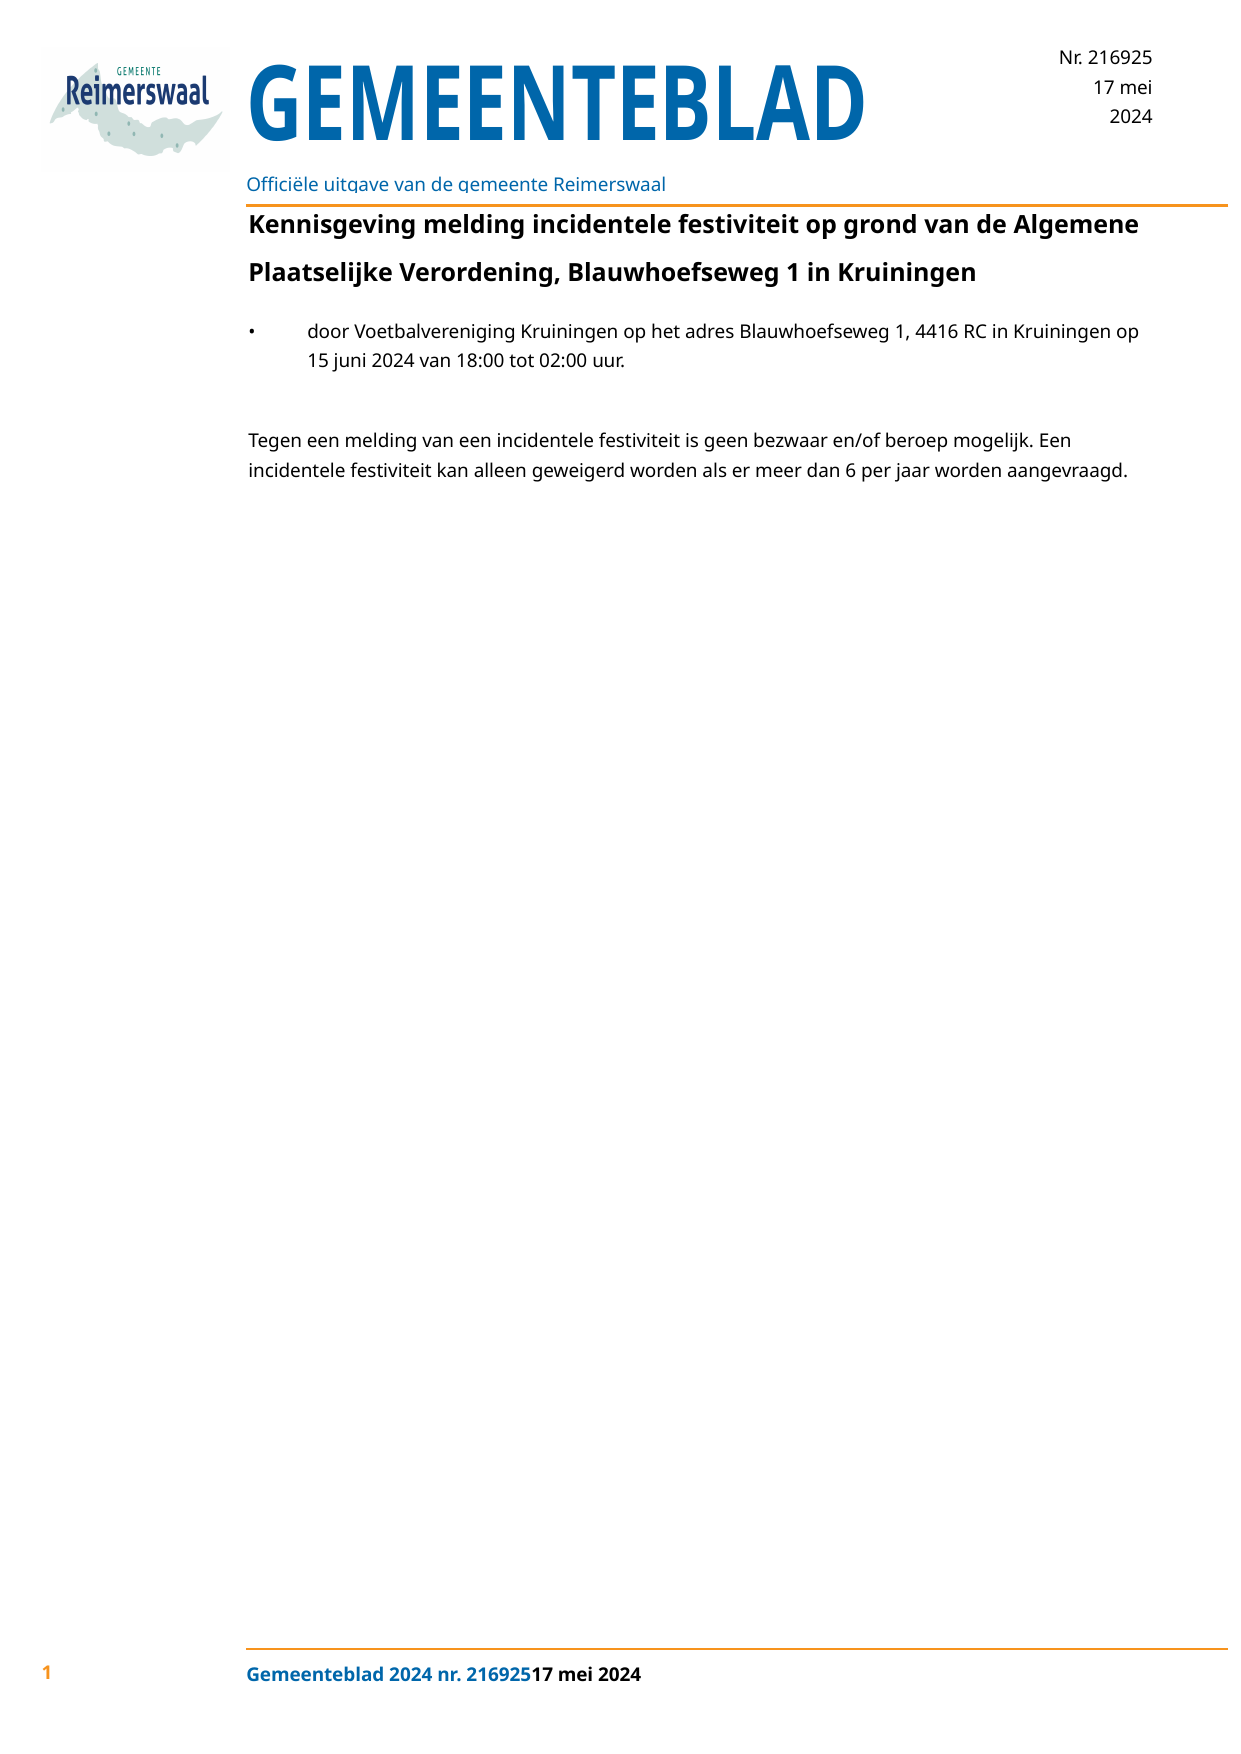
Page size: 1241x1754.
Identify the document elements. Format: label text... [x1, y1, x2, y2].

text Tegen een melding van een incidentele festiviteit is geen bezwaar en/of beroep mogelijk. Een incidentele festiviteit kan alleen geweigerd worden als er meer dan 6 per jaar worden aangevraagd. [248, 427, 1152, 483]
list door Voetbalvereniging Kruiningen op het adres Blauwhoefseweg 1, 4416 RC in Kruiningen op 15 juni 2024 van 18:00 tot 02:00 uur. [248, 318, 1152, 373]
text Kennisgeving melding incidentele festiviteit op grond van de Algemene Plaatselijke Verordening, Blauwhoefseweg 1 in Kruiningen [248, 207, 1152, 288]
picture [41, 47, 231, 172]
